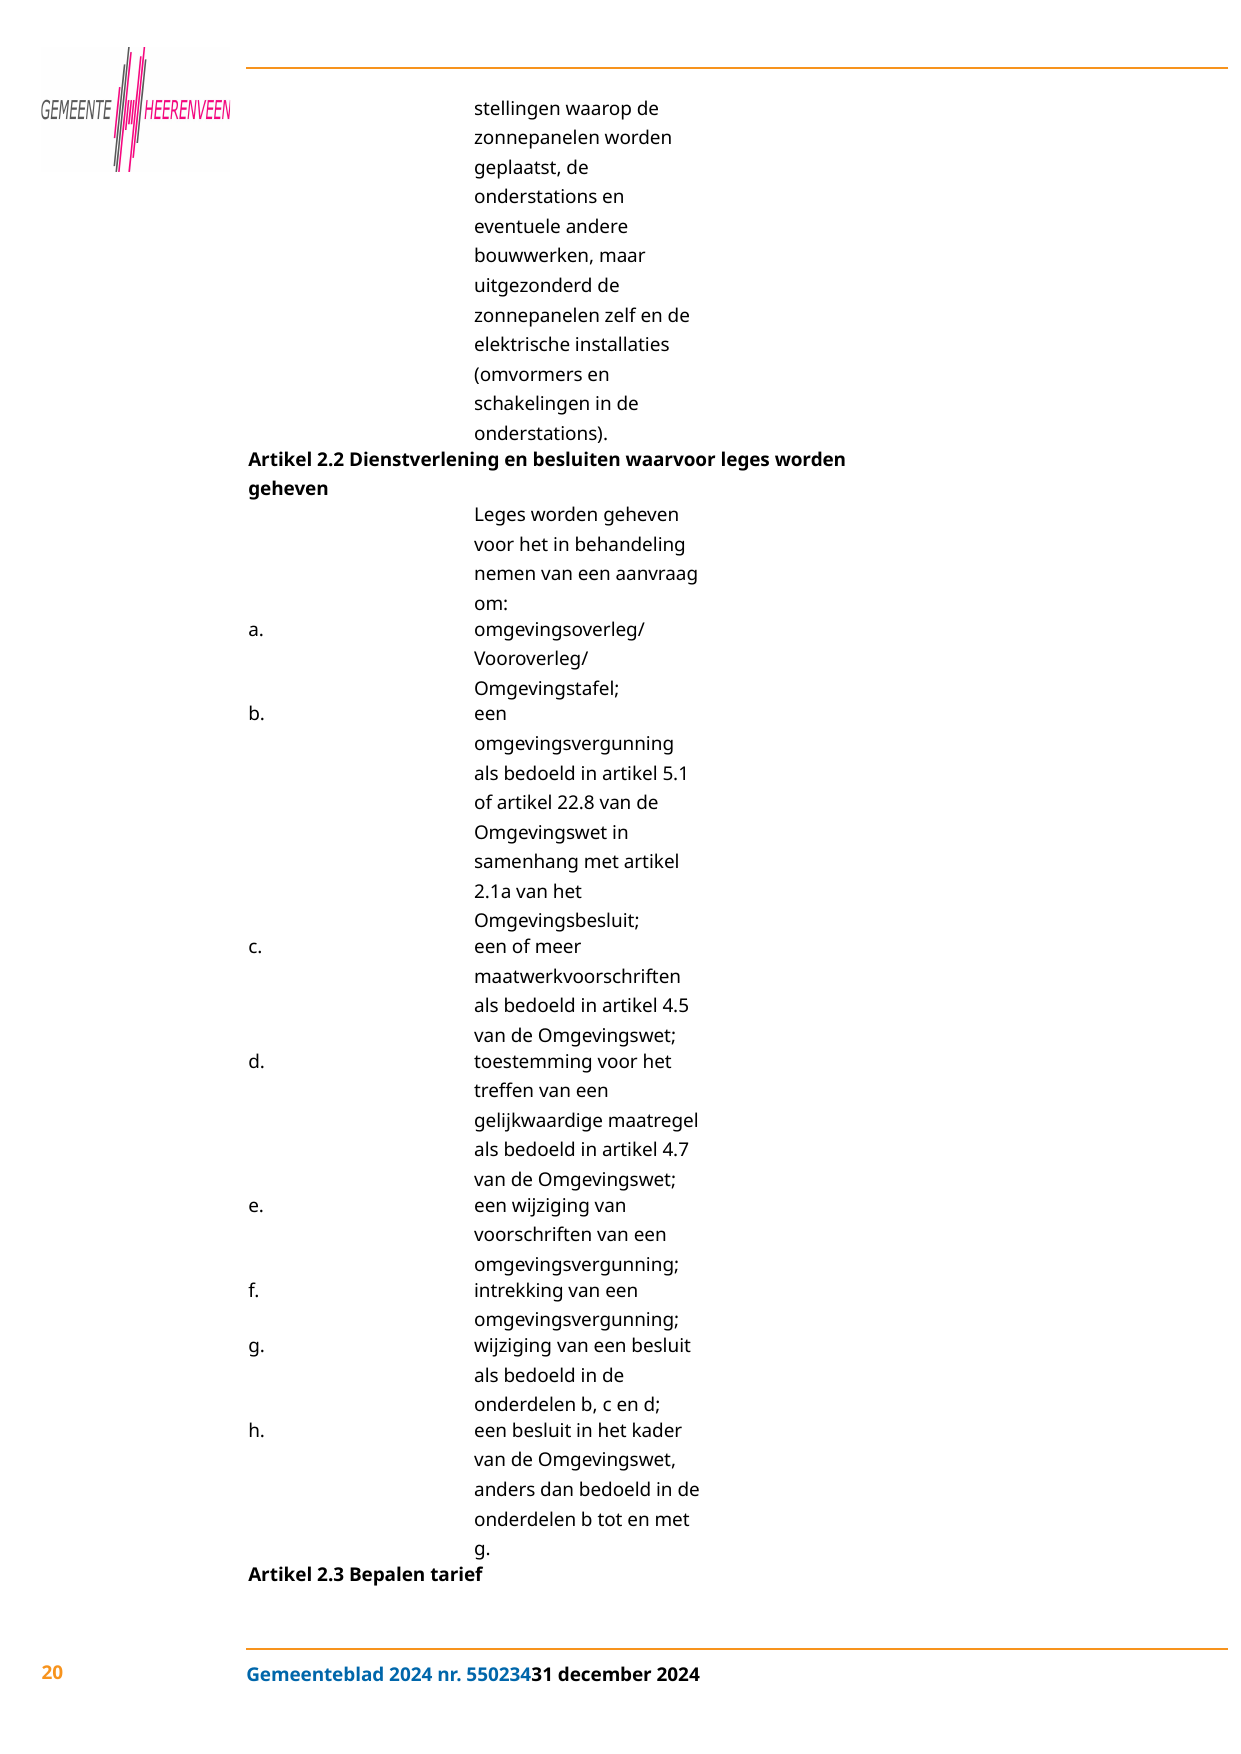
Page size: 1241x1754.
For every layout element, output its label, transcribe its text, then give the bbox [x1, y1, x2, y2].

table_cell [926, 1277, 1152, 1332]
table_cell [700, 501, 926, 616]
table_cell [248, 95, 474, 446]
table_cell een besluit in het kader van de Omgevingswet, anders dan bedoeld in de onderdelen b tot en met g. [474, 1417, 700, 1561]
table_cell [926, 501, 1152, 616]
table_cell [700, 934, 926, 1048]
table_cell intrekking van een omgevingsvergunning; [474, 1277, 700, 1332]
table_cell een wijziging van voorschriften van een omgevingsvergunning; [474, 1192, 700, 1277]
table_cell [700, 95, 926, 446]
table_cell a. [248, 616, 474, 701]
table_cell [926, 616, 1152, 701]
table_cell g. [248, 1332, 474, 1417]
table_cell een of meer maatwerkvoorschriften als bedoeld in artikel 4.5 van de Omgevingswet; [474, 934, 700, 1048]
table_cell stellingen waarop de zonnepanelen worden geplaatst, de onderstations en eventuele andere bouwwerken, maar uitgezonderd de zonnepanelen zelf en de elektrische installaties (omvormers en schakelingen in de onderstations). [474, 95, 700, 446]
table_cell [926, 1417, 1152, 1561]
table_cell [700, 1048, 926, 1192]
table_cell [926, 1048, 1152, 1192]
picture [41, 47, 231, 172]
table_cell [700, 1192, 926, 1277]
table_cell [926, 1561, 1152, 1587]
table_cell toestemming voor het treffen van een gelijkwaardige maatregel als bedoeld in artikel 4.7 van de Omgevingswet; [474, 1048, 700, 1192]
table_cell [926, 934, 1152, 1048]
table_cell omgevingsoverleg/Vooroverleg/Omgevingstafel; [474, 616, 700, 701]
table_cell een omgevingsvergunning als bedoeld in artikel 5.1 of artikel 22.8 van de Omgevingswet in samenhang met artikel 2.1a van het Omgevingsbesluit; [474, 701, 700, 933]
table_cell b. [248, 701, 474, 933]
table_cell [926, 446, 1152, 501]
table_cell Artikel 2.3 Bepalen tarief [248, 1561, 926, 1587]
table_cell wijziging van een besluit als bedoeld in de onderdelen b, c en d; [474, 1332, 700, 1417]
table_cell [248, 501, 474, 616]
table_cell [700, 1332, 926, 1417]
table_cell h. [248, 1417, 474, 1561]
table_cell Leges worden geheven voor het in behandeling nemen van een aanvraag om: [474, 501, 700, 616]
table_cell [700, 1417, 926, 1561]
table_cell [926, 1192, 1152, 1277]
table_cell [700, 1277, 926, 1332]
table_cell [700, 616, 926, 701]
table_cell e. [248, 1192, 474, 1277]
table_cell Artikel 2.2 Dienstverlening en besluiten waarvoor leges worden geheven [248, 446, 926, 501]
table_cell [700, 701, 926, 933]
table_cell [926, 701, 1152, 933]
table_cell d. [248, 1048, 474, 1192]
table_cell f. [248, 1277, 474, 1332]
table_cell [926, 1332, 1152, 1417]
table_cell [926, 95, 1152, 446]
table_cell c. [248, 934, 474, 1048]
